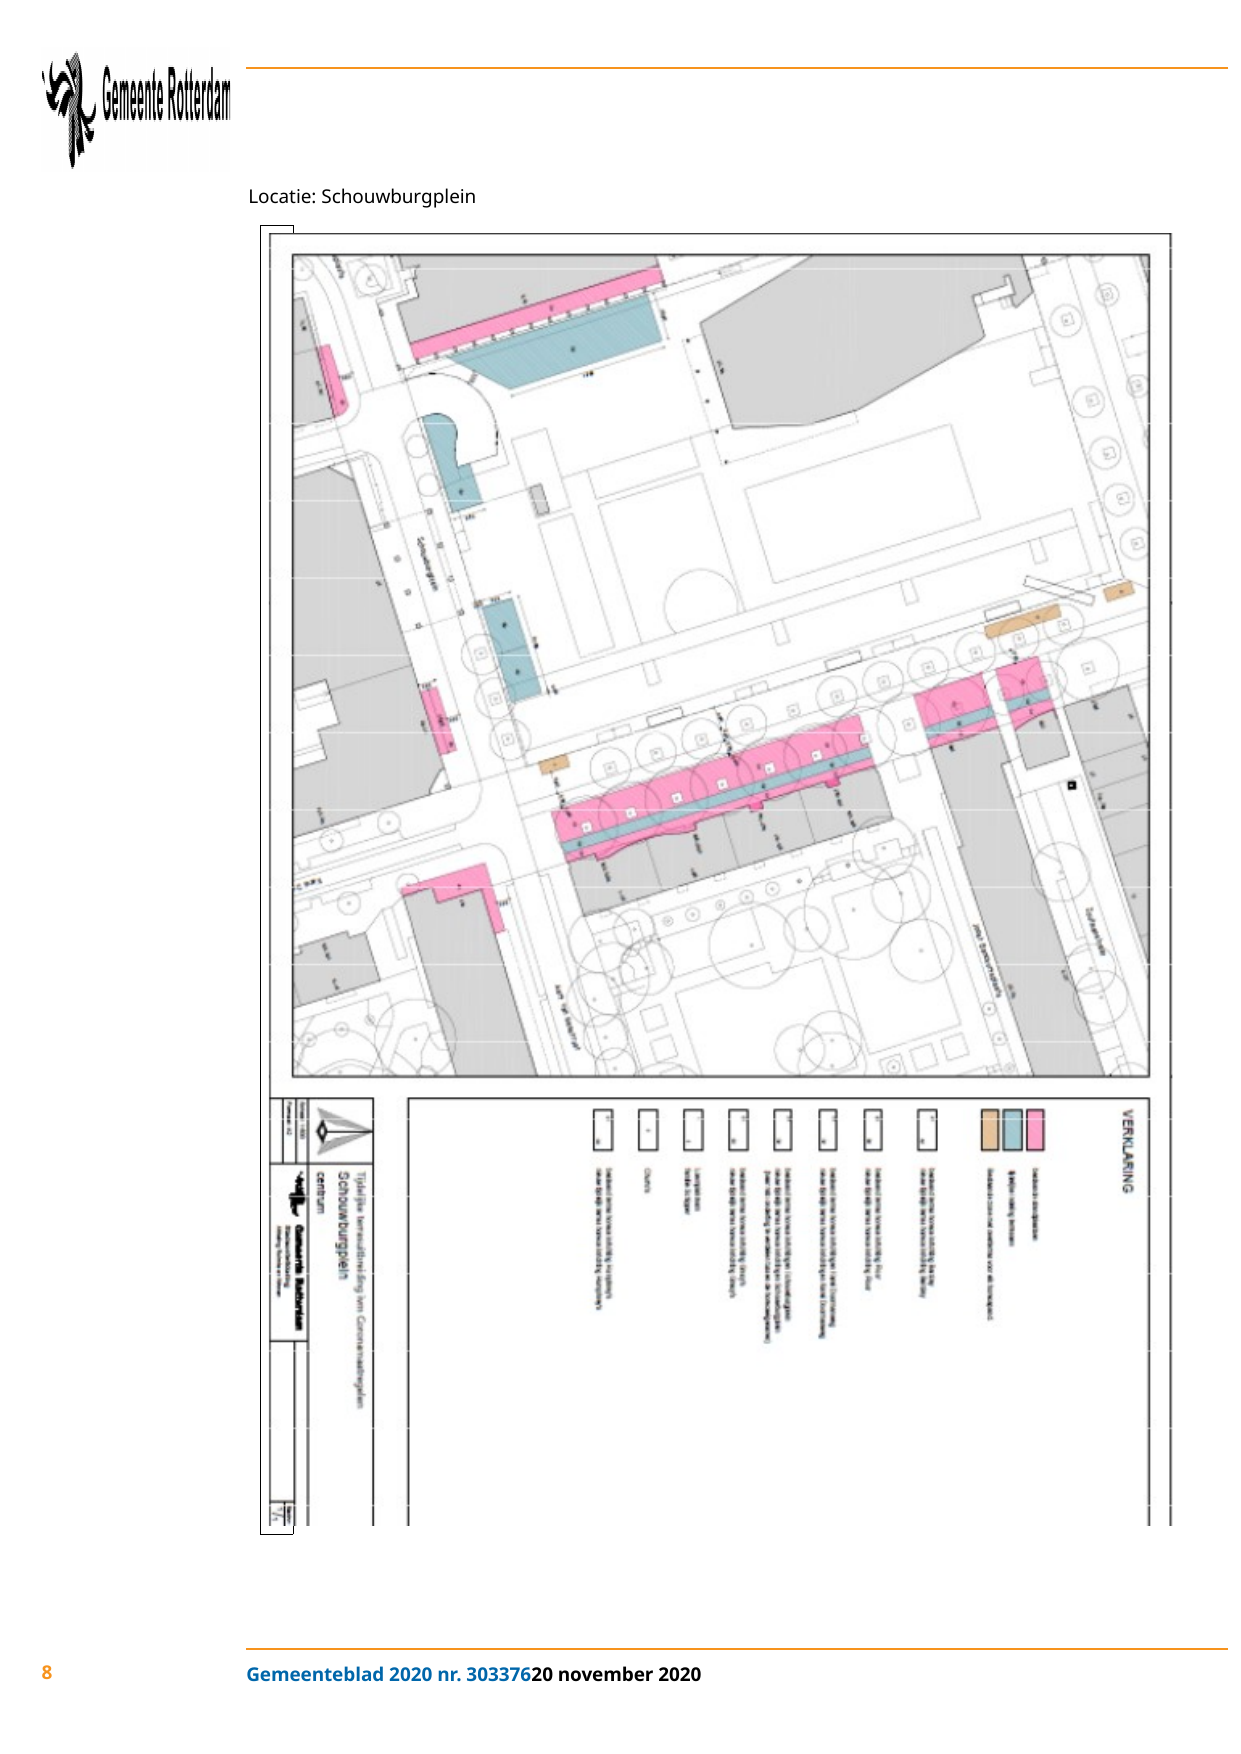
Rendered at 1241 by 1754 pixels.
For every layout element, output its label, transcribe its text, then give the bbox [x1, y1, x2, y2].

text Locatie: Schouwburgplein [248, 183, 1152, 209]
picture [268, 233, 1173, 1526]
picture [41, 47, 231, 172]
